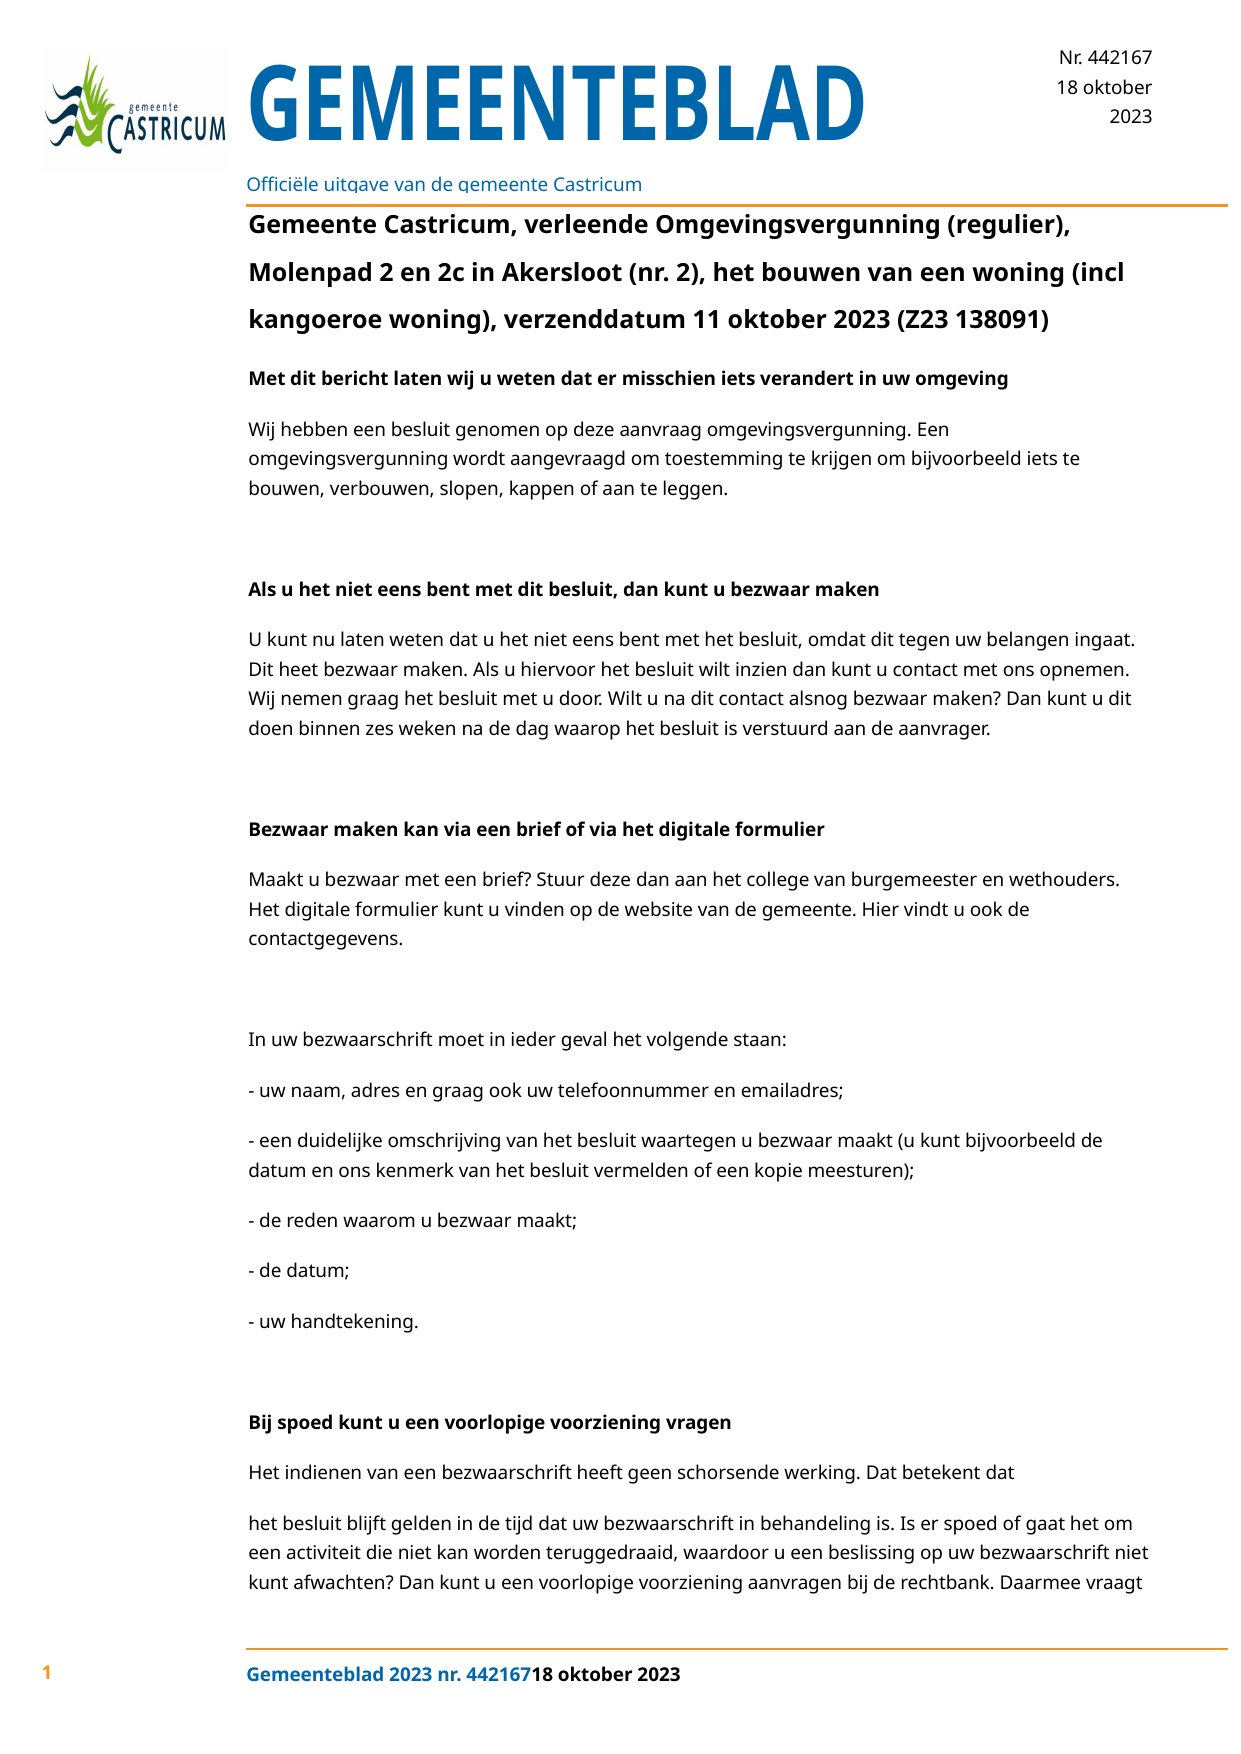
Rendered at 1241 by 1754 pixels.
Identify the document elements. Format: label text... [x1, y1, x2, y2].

text - een duidelijke omschrijving van het besluit waartegen u bezwaar maakt (u kunt bijvoorbeeld de datum en ons kenmerk van het besluit vermelden of een kopie meesturen); [248, 1127, 1152, 1182]
text Als u het niet eens bent met dit besluit, dan kunt u bezwaar maken [248, 576, 1152, 602]
text Bezwaar maken kan via een brief of via het digitale formulier [248, 816, 1152, 842]
text het besluit blijft gelden in de tijd dat uw bezwaarschrift in behandeling is. Is er spoed of gaat het om een activiteit die niet kan worden teruggedraaid, waardoor u een beslissing op uw bezwaarschrift niet kunt afwachten? Dan kunt u een voorlopige voorziening aanvragen bij de rechtbank. Daarmee vraagt [248, 1510, 1152, 1594]
text Bij spoed kunt u een voorlopige voorziening vragen [248, 1409, 1152, 1434]
text - uw naam, adres en graag ook uw telefoonnummer en emailadres; [248, 1077, 1152, 1102]
text - de reden waarom u bezwaar maakt; [248, 1207, 1152, 1233]
text Gemeente Castricum, verleende Omgevingsvergunning (regulier), Molenpad 2 en 2c in Akersloot (nr. 2), het bouwen van een woning (incl kangoeroe woning), verzenddatum 11 oktober 2023 (Z23 138091) [248, 207, 1152, 336]
text In uw bezwaarschrift moet in ieder geval het volgende staan: [248, 1026, 1152, 1052]
text - uw handtekening. [248, 1308, 1152, 1334]
text Wij hebben een besluit genomen op deze aanvraag omgevingsvergunning. Een omgevingsvergunning wordt aangevraagd om toestemming te krijgen om bijvoorbeeld iets te bouwen, verbouwen, slopen, kappen of aan te leggen. [248, 416, 1152, 501]
text - de datum; [248, 1258, 1152, 1283]
text Maakt u bezwaar met een brief? Stuur deze dan aan het college van burgemeester en wethouders. Het digitale formulier kunt u vinden op de website van de gemeente. Hier vindt u ook de contactgegevens. [248, 866, 1152, 951]
text Met dit bericht laten wij u weten dat er misschien iets verandert in uw omgeving [248, 366, 1152, 391]
text Het indienen van een bezwaarschrift heeft geen schorsende werking. Dat betekent dat [248, 1459, 1152, 1485]
picture [41, 47, 231, 172]
text U kunt nu laten weten dat u het niet eens bent met het besluit, omdat dit tegen uw belangen ingaat. Dit heet bezwaar maken. Als u hiervoor het besluit wilt inzien dan kunt u contact met ons opnemen. Wij nemen graag het besluit met u door. Wilt u na dit contact alsnog bezwaar maken? Dan kunt u dit doen binnen zes weken na de dag waarop het besluit is verstuurd aan de aanvrager. [248, 626, 1152, 741]
